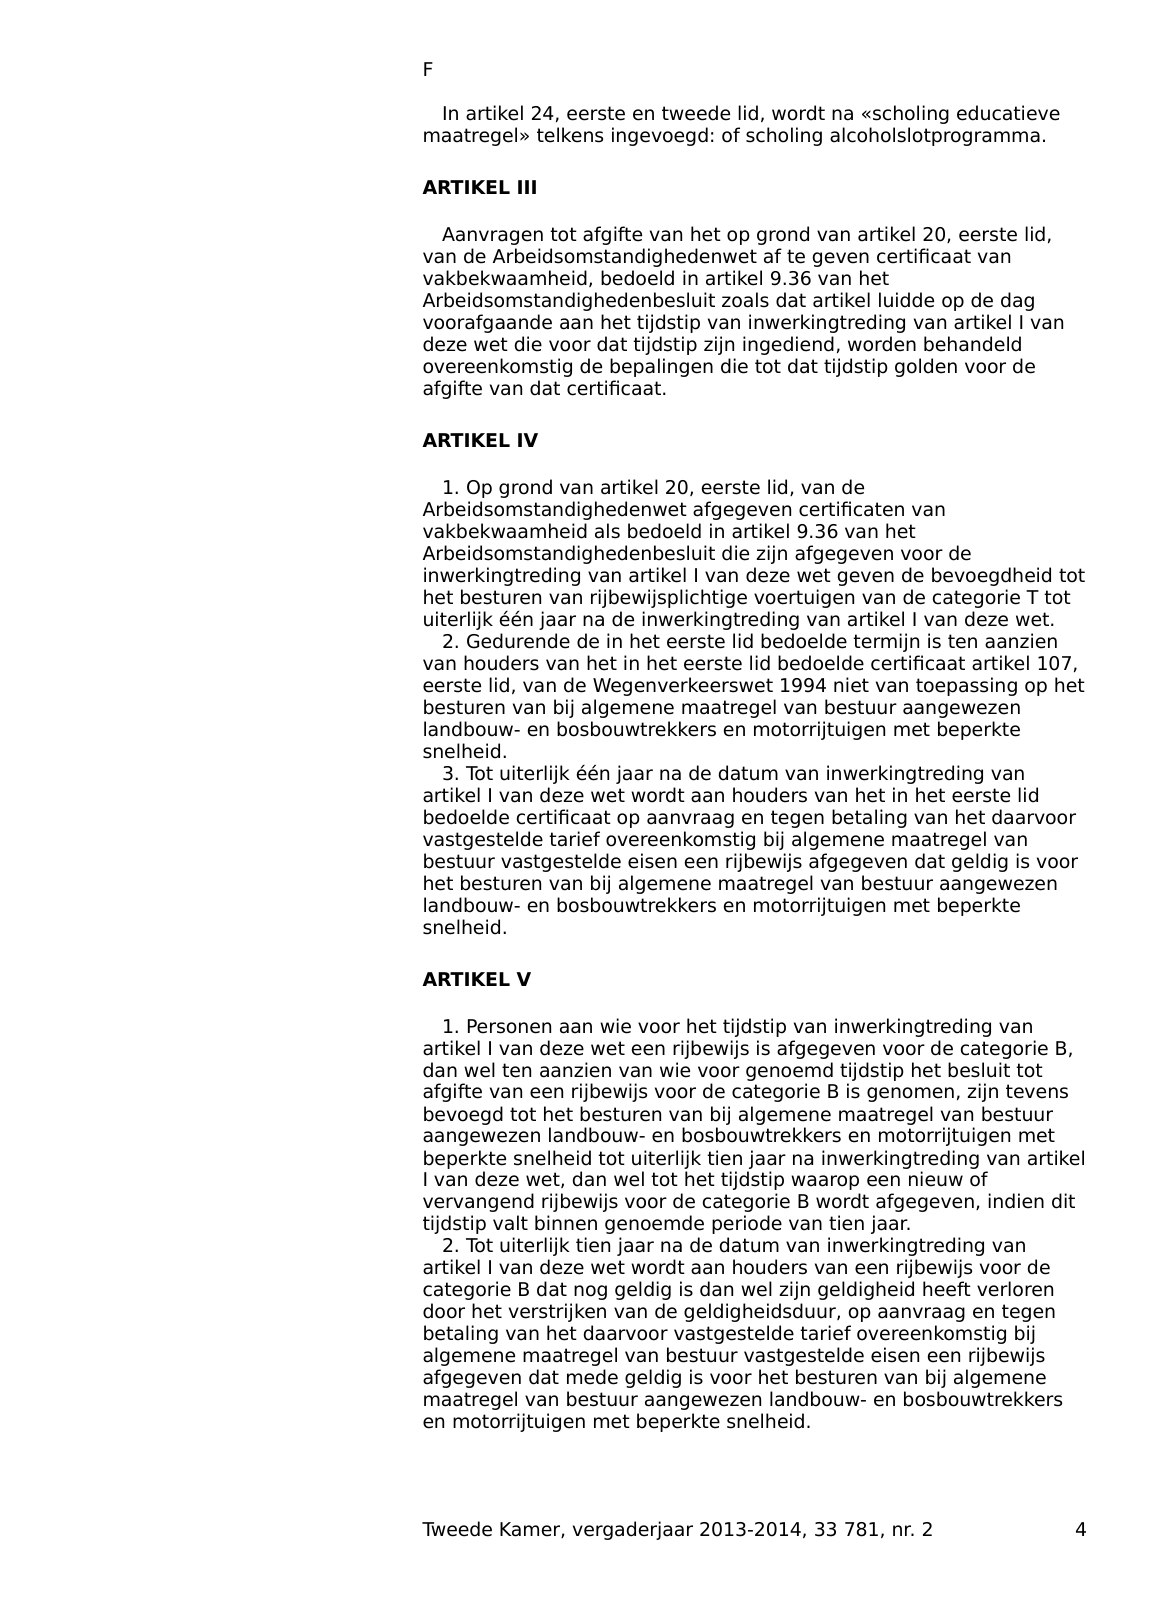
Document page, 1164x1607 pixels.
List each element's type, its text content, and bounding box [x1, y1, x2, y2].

text 2. Gedurende de in het eerste lid bedoelde termijn is ten aanzien van houders van het in het eerste lid bedoelde certificaat artikel 107, eerste lid, van de Wegenverkeerswet 1994 niet van toepassing op het besturen van bij algemene maatregel van bestuur aangewezen landbouw- en bosbouwtrekkers en motorrijtuigen met beperkte snelheid. [422, 631, 1087, 763]
text 3. Tot uiterlijk één jaar na de datum van inwerkingtreding van artikel I van deze wet wordt aan houders van het in het eerste lid bedoelde certificaat op aanvraag en tegen betaling van het daarvoor vastgestelde tarief overeenkomstig bij algemene maatregel van bestuur vastgestelde eisen een rijbewijs afgegeven dat geldig is voor het besturen van bij algemene maatregel van bestuur aangewezen landbouw- en bosbouwtrekkers en motorrijtuigen met beperkte snelheid. [422, 763, 1087, 938]
subtitle ARTIKEL III [422, 177, 1087, 199]
text 2. Tot uiterlijk tien jaar na de datum van inwerkingtreding van artikel I van deze wet wordt aan houders van een rijbewijs voor de categorie B dat nog geldig is dan wel zijn geldigheid heeft verloren door het verstrijken van de geldigheidsduur, op aanvraag en tegen betaling van het daarvoor vastgestelde tarief overeenkomstig bij algemene maatregel van bestuur vastgestelde eisen een rijbewijs afgegeven dat mede geldig is voor het besturen van bij algemene maatregel van bestuur aangewezen landbouw- en bosbouwtrekkers en motorrijtuigen met beperkte snelheid. [422, 1235, 1087, 1433]
text 1. Op grond van artikel 20, eerste lid, van de Arbeidsomstandighedenwet afgegeven certificaten van vakbekwaamheid als bedoeld in artikel 9.36 van het Arbeidsomstandighedenbesluit die zijn afgegeven voor de inwerkingtreding van artikel I van deze wet geven de bevoegdheid tot het besturen van rijbewijsplichtige voertuigen van de categorie T tot uiterlijk één jaar na de inwerkingtreding van artikel I van deze wet. [422, 477, 1087, 631]
text Aanvragen tot afgifte van het op grond van artikel 20, eerste lid, van de Arbeidsomstandighedenwet af te geven certificaat van vakbekwaamheid, bedoeld in artikel 9.36 van het Arbeidsomstandighedenbesluit zoals dat artikel luidde op de dag voorafgaande aan het tijdstip van inwerkingtreding van artikel I van deze wet die voor dat tijdstip zijn ingediend, worden behandeld overeenkomstig de bepalingen die tot dat tijdstip golden voor de afgifte van dat certificaat. [422, 224, 1087, 400]
text In artikel 24, eerste en tweede lid, wordt na «scholing educatieve maatregel» telkens ingevoegd: of scholing alcoholslotprogramma. [422, 103, 1087, 147]
subtitle ARTIKEL IV [422, 430, 1087, 452]
subtitle ARTIKEL V [422, 968, 1087, 991]
text 1. Personen aan wie voor het tijdstip van inwerkingtreding van artikel I van deze wet een rijbewijs is afgegeven voor de categorie B, dan wel ten aanzien van wie voor genoemd tijdstip het besluit tot afgifte van een rijbewijs voor de categorie B is genomen, zijn tevens bevoegd tot het besturen van bij algemene maatregel van bestuur aangewezen landbouw- en bosbouwtrekkers en motorrijtuigen met beperkte snelheid tot uiterlijk tien jaar na inwerkingtreding van artikel I van deze wet, dan wel tot het tijdstip waarop een nieuw of vervangend rijbewijs voor de categorie B wordt afgegeven, indien dit tijdstip valt binnen genoemde periode van tien jaar. [422, 1016, 1087, 1235]
text F [422, 59, 1087, 81]
